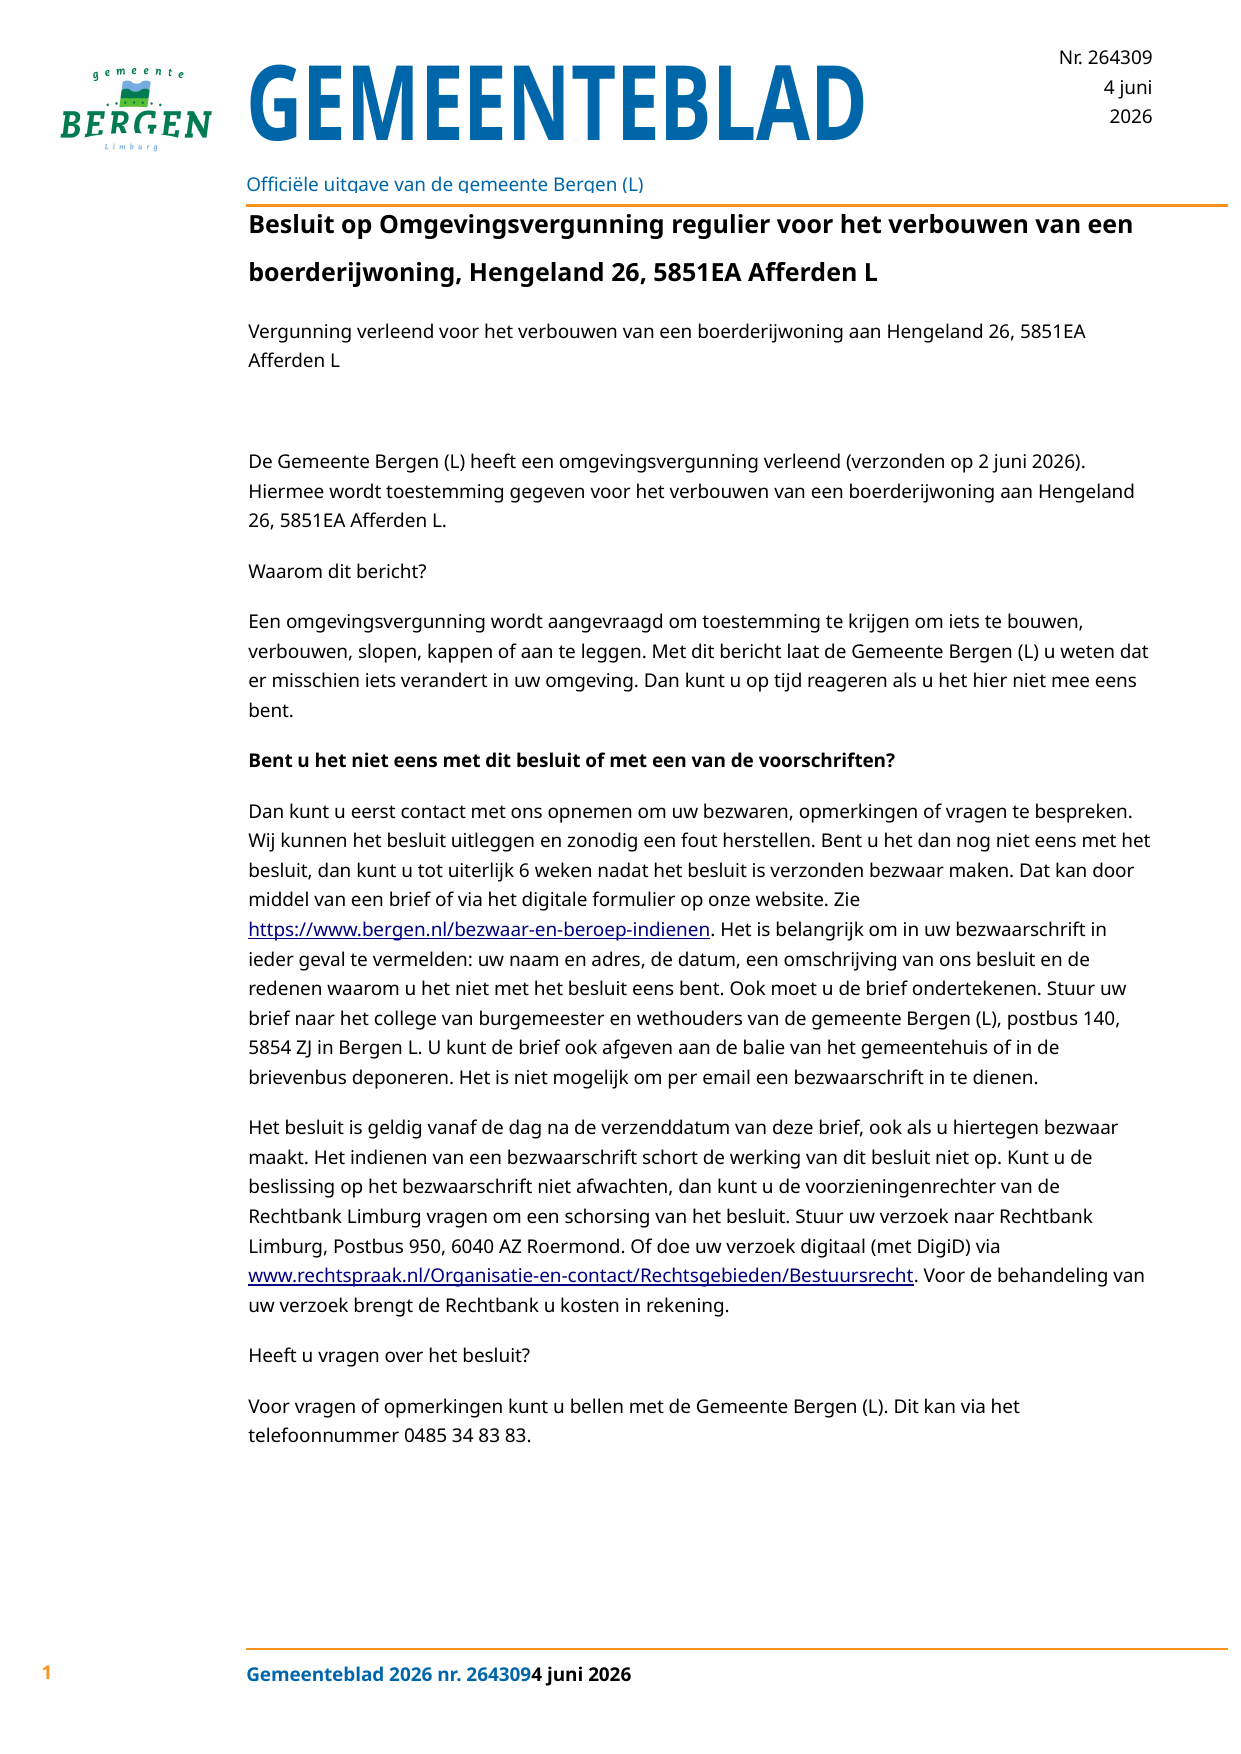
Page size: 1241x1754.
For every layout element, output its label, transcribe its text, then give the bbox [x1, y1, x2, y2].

text Het besluit is geldig vanaf de dag na de verzenddatum van deze brief, ook als u hiertegen bezwaar maakt. Het indienen van een bezwaarschrift schort de werking van dit besluit niet op. Kunt u de beslissing op het bezwaarschrift niet afwachten, dan kunt u de voorzieningenrechter van de Rechtbank Limburg vragen om een schorsing van het besluit. Stuur uw verzoek naar Rechtbank Limburg, Postbus 950, 6040 AZ Roermond. Of doe uw verzoek digitaal (met DigiD) via www.rechtspraak.nl/Organisatie-en-contact/Rechtsgebieden/Bestuursrecht. Voor de behandeling van uw verzoek brengt de Rechtbank u kosten in rekening. [248, 1114, 1152, 1318]
text Bent u het niet eens met dit besluit of met een van de voorschriften? [248, 747, 1152, 773]
text Voor vragen of opmerkingen kunt u bellen met de Gemeente Bergen (L). Dit kan via het telefoonnummer 0485 34 83 83. [248, 1393, 1152, 1448]
text Een omgevingsvergunning wordt aangevraagd om toestemming te krijgen om iets te bouwen, verbouwen, slopen, kappen of aan te leggen. Met dit bericht laat de Gemeente Bergen (L) u weten dat er misschien iets verandert in uw omgeving. Dan kunt u op tijd reageren als u het hier niet mee eens bent. [248, 608, 1152, 723]
picture [41, 47, 231, 172]
text Dan kunt u eerst contact met ons opnemen om uw bezwaren, opmerkingen of vragen te bespreken. Wij kunnen het besluit uitleggen en zonodig een fout herstellen. Bent u het dan nog niet eens met het besluit, dan kunt u tot uiterlijk 6 weken nadat het besluit is verzonden bezwaar maken. Dat kan door middel van een brief of via het digitale formulier op onze website. Zie https://www.bergen.nl/bezwaar-en-beroep-indienen. Het is belangrijk om in uw bezwaarschrift in ieder geval te vermelden: uw naam en adres, de datum, een omschrijving van ons besluit en de redenen waarom u het niet met het besluit eens bent. Ook moet u de brief ondertekenen. Stuur uw brief naar het college van burgemeester en wethouders van de gemeente Bergen (L), postbus 140, 5854 ZJ in Bergen L. U kunt de brief ook afgeven aan de balie van het gemeentehuis of in de brievenbus deponeren. Het is niet mogelijk om per email een bezwaarschrift in te dienen. [248, 798, 1152, 1090]
text Besluit op Omgevingsvergunning regulier voor het verbouwen van een boerderijwoning, Hengeland 26, 5851EA Afferden L [248, 207, 1152, 288]
text Waarom dit bericht? [248, 558, 1152, 584]
text De Gemeente Bergen (L) heeft een omgevingsvergunning verleend (verzonden op 2 juni 2026). Hiermee wordt toestemming gegeven voor het verbouwen van een boerderijwoning aan Hengeland 26, 5851EA Afferden L. [248, 448, 1152, 533]
text Vergunning verleend voor het verbouwen van een boerderijwoning aan Hengeland 26, 5851EA Afferden L [248, 318, 1152, 373]
text Heeft u vragen over het besluit? [248, 1342, 1152, 1368]
